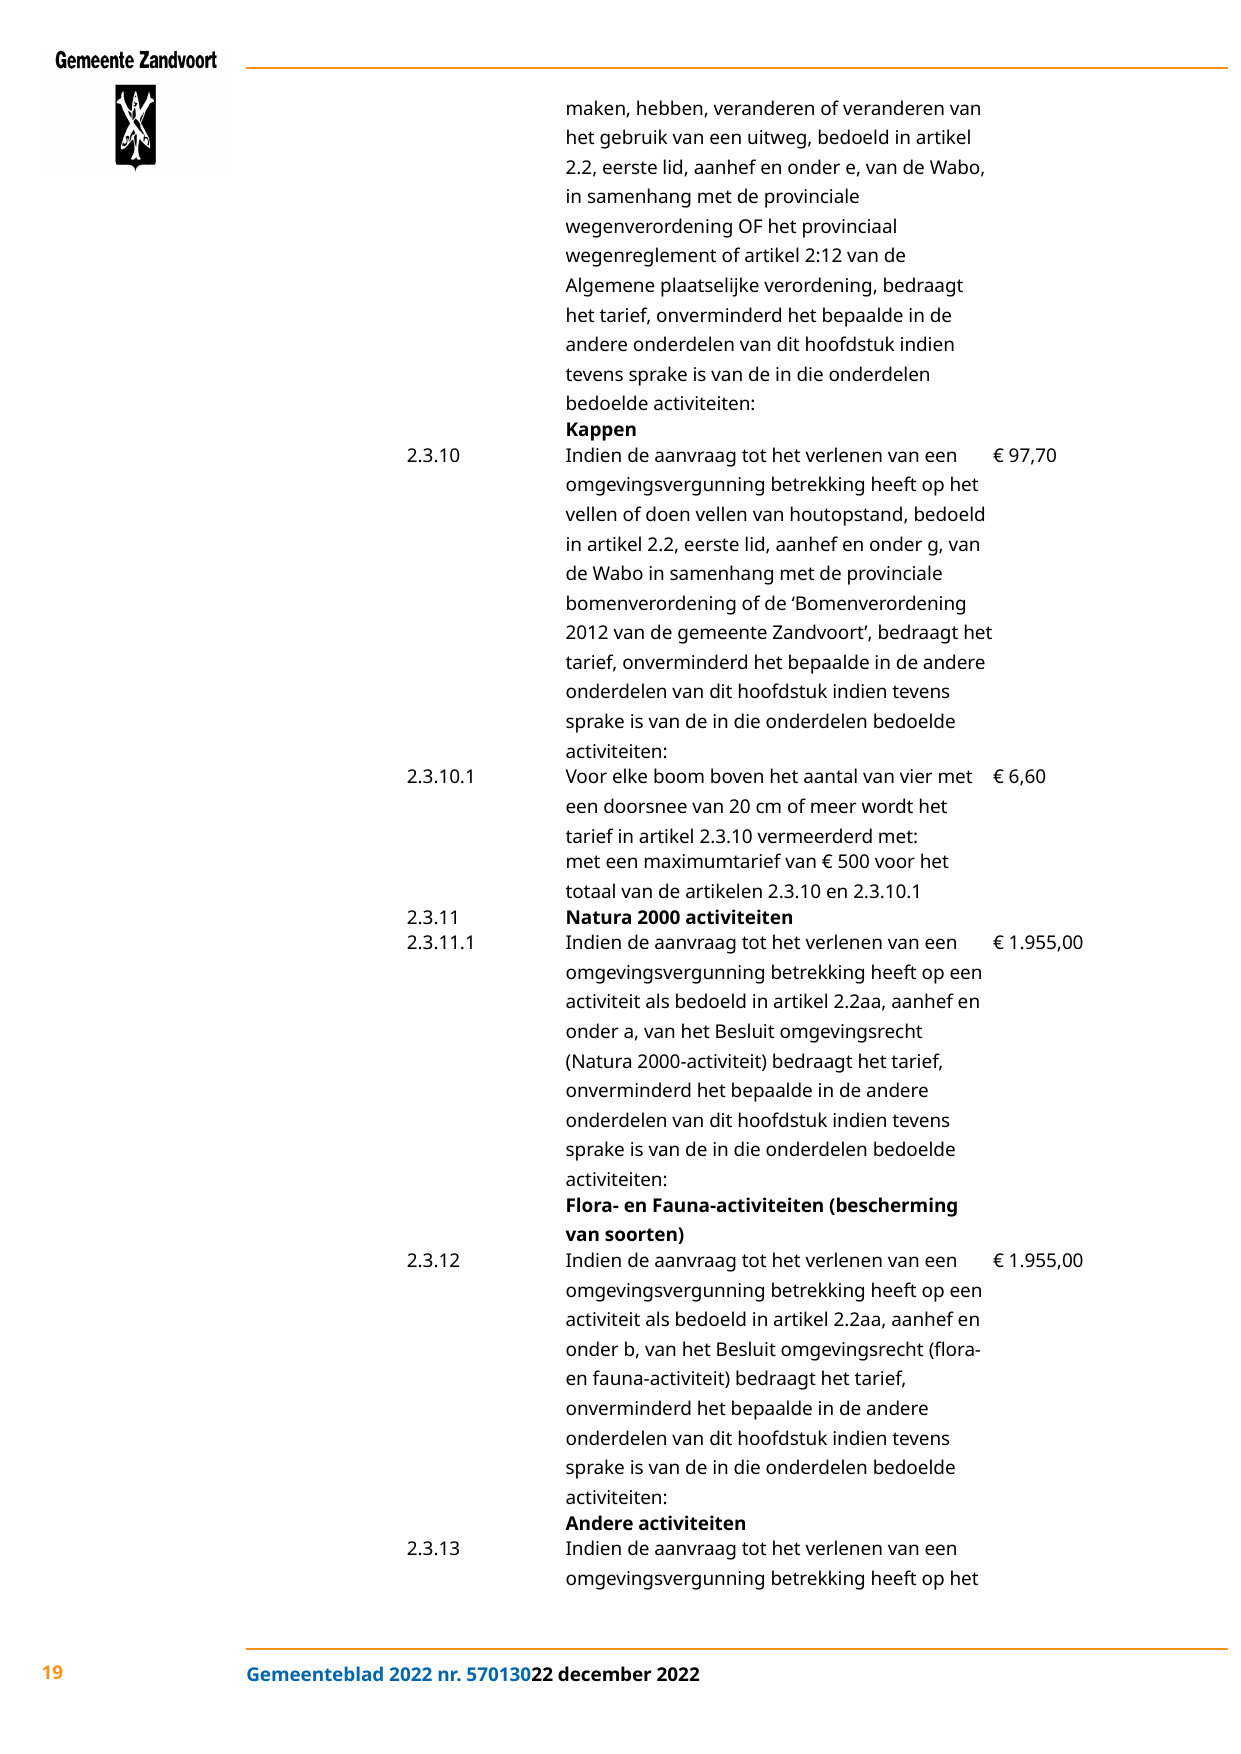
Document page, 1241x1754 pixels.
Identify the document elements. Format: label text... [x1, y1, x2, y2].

table_cell [993, 904, 1152, 929]
table_cell [993, 416, 1152, 442]
table_cell 2.3.13 [407, 1535, 565, 1591]
table_cell Natura 2000 activiteiten [565, 904, 993, 929]
table_cell Indien de aanvraag tot het verlenen van een omgevingsvergunning betrekking heeft op het [565, 1535, 993, 1591]
table_cell maken, hebben, veranderen of veranderen van het gebruik van een uitweg, bedoeld in artikel 2.2, eerste lid, aanhef en onder e, van de Wabo, in samenhang met de provinciale wegenverordening OF het provinciaal wegenreglement of artikel 2:12 van de Algemene plaatselijke verordening, bedraagt het tarief, onverminderd het bepaalde in de andere onderdelen van dit hoofdstuk indien tevens sprake is van de in die onderdelen bedoelde activiteiten: [565, 95, 993, 416]
table_cell Indien de aanvraag tot het verlenen van een omgevingsvergunning betrekking heeft op het vellen of doen vellen van houtopstand, bedoeld in artikel 2.2, eerste lid, aanhef en onder g, van de Wabo in samenhang met de provinciale bomenverordening of de ‘Bomenverordening 2012 van de gemeente Zandvoort’, bedraagt het tarief, onverminderd het bepaalde in de andere onderdelen van dit hoofdstuk indien tevens sprake is van de in die onderdelen bedoelde activiteiten: [565, 442, 993, 764]
table_cell met een maximumtarief van € 500 voor het totaal van de artikelen 2.3.10 en 2.3.10.1 [565, 849, 993, 904]
table_cell Indien de aanvraag tot het verlenen van een omgevingsvergunning betrekking heeft op een activiteit als bedoeld in artikel 2.2aa, aanhef en onder b, van het Besluit omgevingsrecht (flora- en fauna-activiteit) bedraagt het tarief, onverminderd het bepaalde in de andere onderdelen van dit hoofdstuk indien tevens sprake is van de in die onderdelen bedoelde activiteiten: [565, 1247, 993, 1510]
table_cell € 1.955,00 [993, 930, 1152, 1192]
table_cell Voor elke boom boven het aantal van vier met een doorsnee van 20 cm of meer wordt het tarief in artikel 2.3.10 vermeerderd met: [565, 764, 993, 848]
table_cell Kappen [565, 416, 993, 442]
table_cell [407, 416, 565, 442]
table_cell [248, 416, 407, 442]
table_cell [248, 95, 407, 416]
table_cell € 97,70 [993, 442, 1152, 764]
table_cell [248, 442, 407, 764]
table_cell [993, 1510, 1152, 1535]
table_cell [248, 1192, 407, 1247]
table_cell [993, 95, 1152, 416]
table_cell 2.3.10.1 [407, 764, 565, 848]
table_cell [407, 95, 565, 416]
table_cell [248, 764, 407, 848]
table_cell [248, 930, 407, 1192]
table_cell Andere activiteiten [565, 1510, 993, 1535]
table_cell 2.3.10 [407, 442, 565, 764]
table_cell [993, 849, 1152, 904]
table_cell [248, 1247, 407, 1510]
table_cell [993, 1192, 1152, 1247]
table_cell [248, 1535, 407, 1591]
table_cell Flora- en Fauna-activiteiten (bescherming van soorten) [565, 1192, 993, 1247]
table_cell [407, 849, 565, 904]
table_cell Indien de aanvraag tot het verlenen van een omgevingsvergunning betrekking heeft op een activiteit als bedoeld in artikel 2.2aa, aanhef en onder a, van het Besluit omgevingsrecht (Natura 2000-activiteit) bedraagt het tarief, onverminderd het bepaalde in de andere onderdelen van dit hoofdstuk indien tevens sprake is van de in die onderdelen bedoelde activiteiten: [565, 930, 993, 1192]
table_cell [248, 904, 407, 929]
table_cell [248, 849, 407, 904]
table_cell € 1.955,00 [993, 1247, 1152, 1510]
picture [41, 47, 231, 172]
table_cell [407, 1192, 565, 1247]
table_cell 2.3.12 [407, 1247, 565, 1510]
table_cell 2.3.11 [407, 904, 565, 929]
table_cell 2.3.11.1 [407, 930, 565, 1192]
table_cell [993, 1535, 1152, 1591]
table_cell € 6,60 [993, 764, 1152, 848]
table_cell [407, 1510, 565, 1535]
table_cell [248, 1510, 407, 1535]
